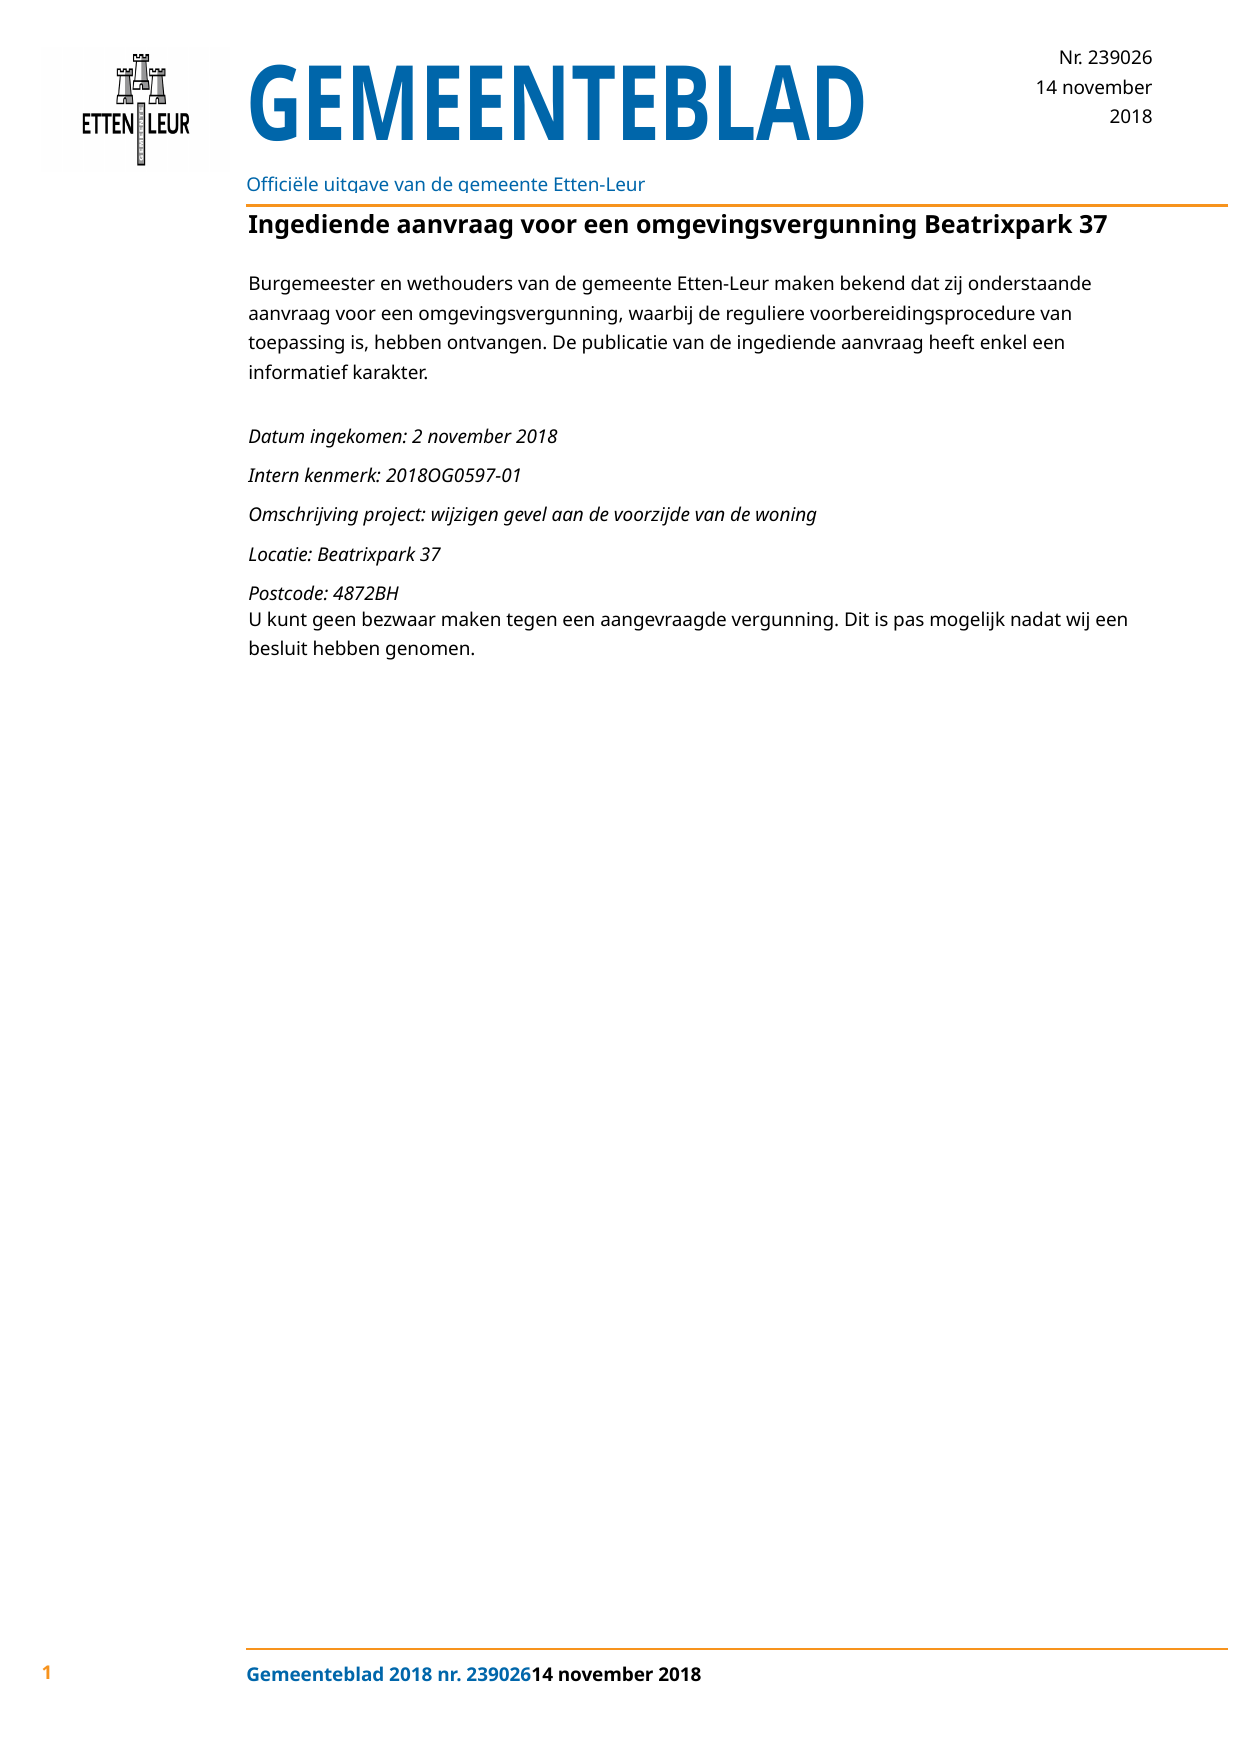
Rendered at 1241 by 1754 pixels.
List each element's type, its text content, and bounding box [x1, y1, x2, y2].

text Ingediende aanvraag voor een omgevingsvergunning Beatrixpark 37 [248, 207, 1152, 241]
text Postcode: 4872BH [248, 580, 1152, 606]
text Omschrijving project: wijzigen gevel aan de voorzijde van de woning [248, 502, 1152, 527]
text U kunt geen bezwaar maken tegen een aangevraagde vergunning. Dit is pas mogelijk nadat wij een besluit hebben genomen. [248, 606, 1152, 661]
text Burgemeester en wethouders van de gemeente Etten-Leur maken bekend dat zij onderstaande aanvraag voor een omgevingsvergunning, waarbij de reguliere voorbereidingsprocedure van toepassing is, hebben ontvangen. De publicatie van de ingediende aanvraag heeft enkel een informatief karakter. [248, 270, 1152, 385]
text Datum ingekomen: 2 november 2018 [248, 423, 1152, 449]
picture [41, 47, 231, 172]
text Intern kenmerk: 2018OG0597-01 [248, 462, 1152, 488]
text Locatie: Beatrixpark 37 [248, 541, 1152, 567]
